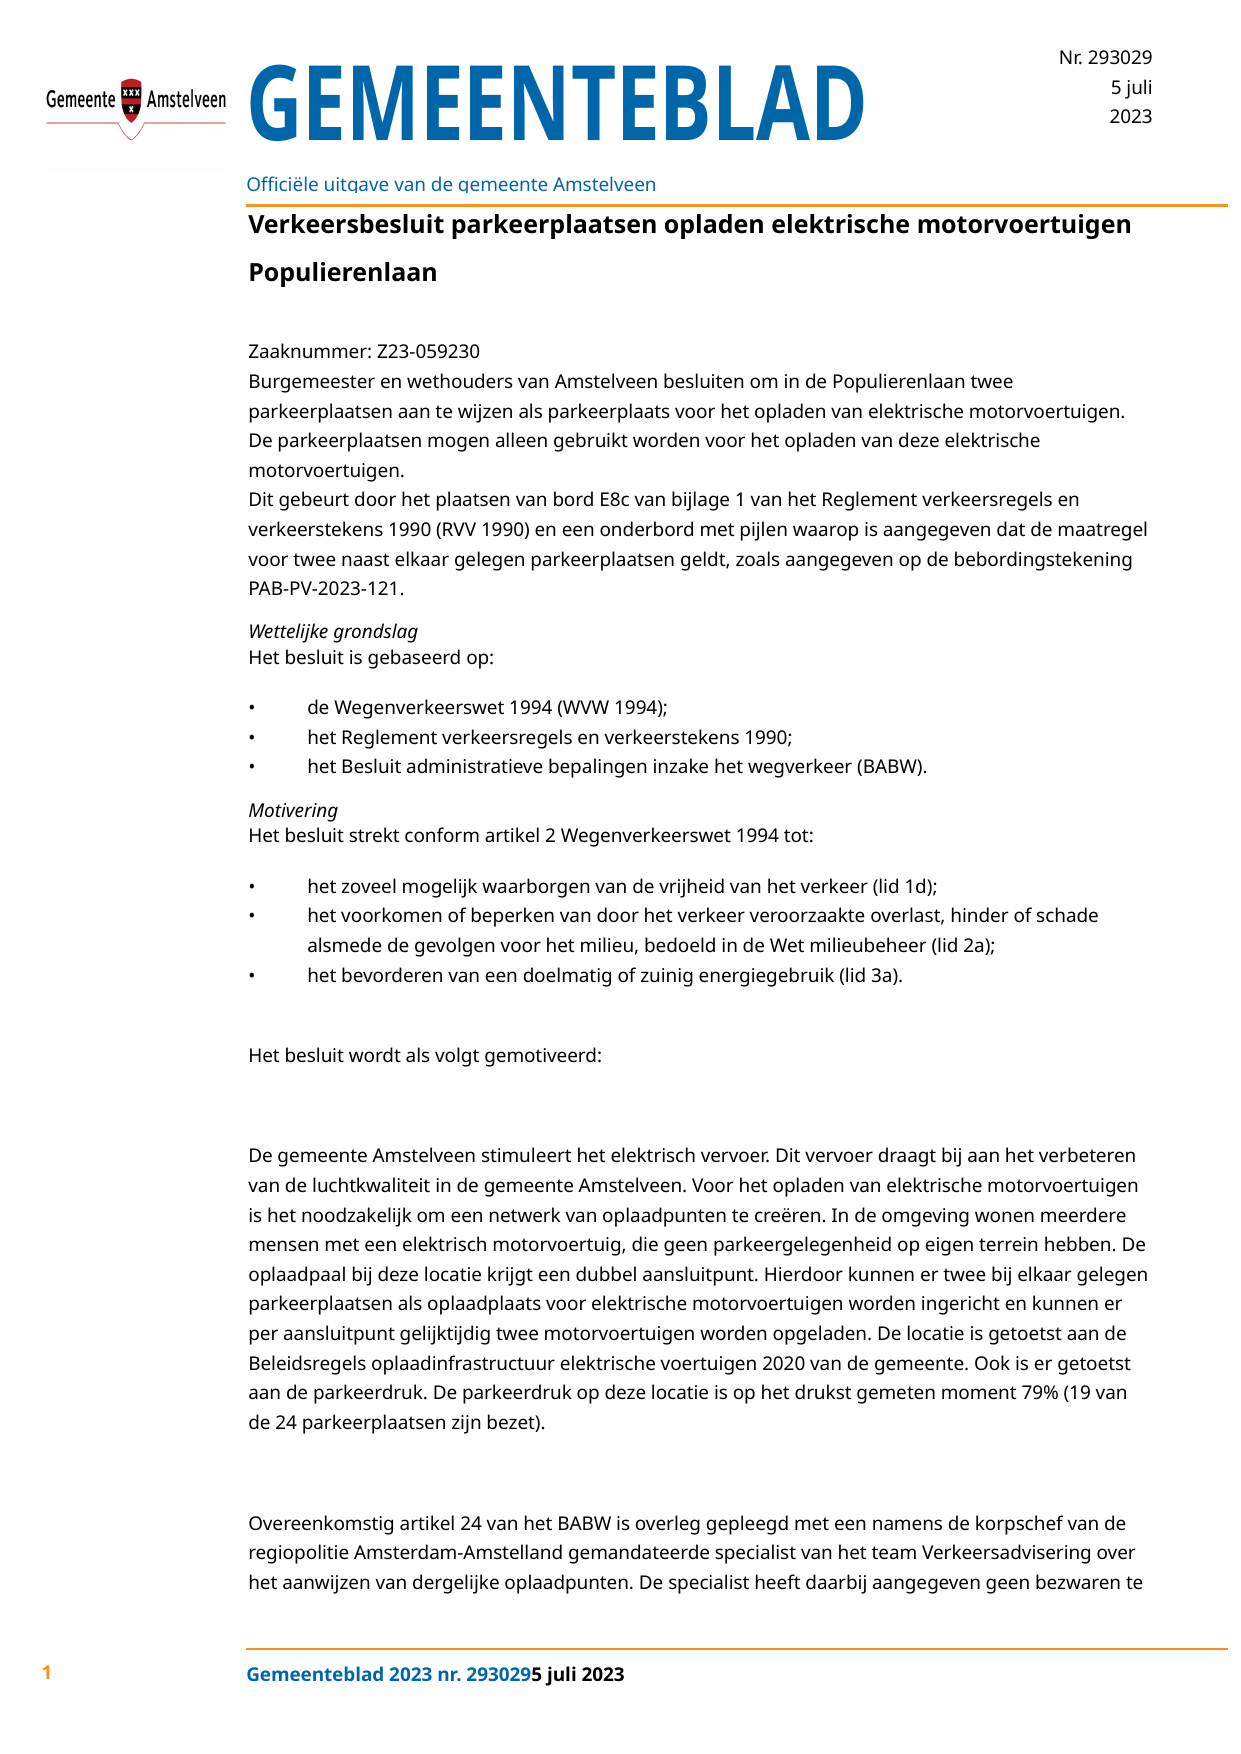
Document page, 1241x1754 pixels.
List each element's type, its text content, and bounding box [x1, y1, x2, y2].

list het Besluit administratieve bepalingen inzake het wegverkeer (BABW). [248, 754, 1152, 779]
text Dit gebeurt door het plaatsen van bord E8c van bijlage 1 van het Reglement verkeersregels en verkeerstekens 1990 (RVV 1990) en een onderbord met pijlen waarop is aangegeven dat de maatregel voor twee naast elkaar gelegen parkeerplaatsen geldt, zoals aangegeven op de bebordingstekening PAB-PV-2023-121. [248, 487, 1152, 601]
text Overeenkomstig artikel 24 van het BABW is overleg gepleegd met een namens de korpschef van de regiopolitie Amsterdam-Amstelland gemandateerde specialist van het team Verkeersadvisering over het aanwijzen van dergelijke oplaadpunten. De specialist heeft daarbij aangegeven geen bezwaren te [248, 1510, 1152, 1594]
text Wettelijke grondslag [248, 618, 1152, 644]
text De gemeente Amstelveen stimuleert het elektrisch vervoer. Dit vervoer draagt bij aan het verbeteren van de luchtkwaliteit in de gemeente Amstelveen. Voor het opladen van elektrische motorvoertuigen is het noodzakelijk om een netwerk van oplaadpunten te creëren. In de omgeving wonen meerdere mensen met een elektrisch motorvoertuig, die geen parkeergelegenheid op eigen terrein hebben. De oplaadpaal bij deze locatie krijgt een dubbel aansluitpunt. Hierdoor kunnen er twee bij elkaar gelegen parkeerplaatsen als oplaadplaats voor elektrische motorvoertuigen worden ingericht en kunnen er per aansluitpunt gelijktijdig twee motorvoertuigen worden opgeladen. De locatie is getoetst aan de Beleidsregels oplaadinfrastructuur elektrische voertuigen 2020 van de gemeente. Ook is er getoetst aan de parkeerdruk. De parkeerdruk op deze locatie is op het drukst gemeten moment 79% (19 van de 24 parkeerplaatsen zijn bezet). [248, 1143, 1152, 1434]
list het Reglement verkeersregels en verkeerstekens 1990; [248, 724, 1152, 750]
picture [41, 47, 231, 172]
list het zoveel mogelijk waarborgen van de vrijheid van het verkeer (lid 1d); [248, 873, 1152, 899]
text Zaaknummer: Z23-059230 [248, 339, 1152, 364]
list het voorkomen of beperken van door het verkeer veroorzaakte overlast, hinder of schade alsmede de gevolgen voor het milieu, bedoeld in de Wet milieubeheer (lid 2a); [248, 903, 1152, 958]
text Het besluit strekt conform artikel 2 Wegenverkeerswet 1994 tot: [248, 823, 1152, 848]
text Verkeersbesluit parkeerplaatsen opladen elektrische motorvoertuigen Populierenlaan [248, 207, 1152, 288]
text Het besluit is gebaseerd op: [248, 644, 1152, 670]
list het bevorderen van een doelmatig of zuinig energiegebruik (lid 3a). [248, 962, 1152, 987]
text Het besluit wordt als volgt gemotiveerd: [248, 1042, 1152, 1067]
text Motivering [248, 797, 1152, 823]
list de Wegenverkeerswet 1994 (WVW 1994); [248, 694, 1152, 720]
text Burgemeester en wethouders van Amstelveen besluiten om in de Populierenlaan twee parkeerplaatsen aan te wijzen als parkeerplaats voor het opladen van elektrische motorvoertuigen. De parkeerplaatsen mogen alleen gebruikt worden voor het opladen van deze elektrische motorvoertuigen. [248, 368, 1152, 483]
